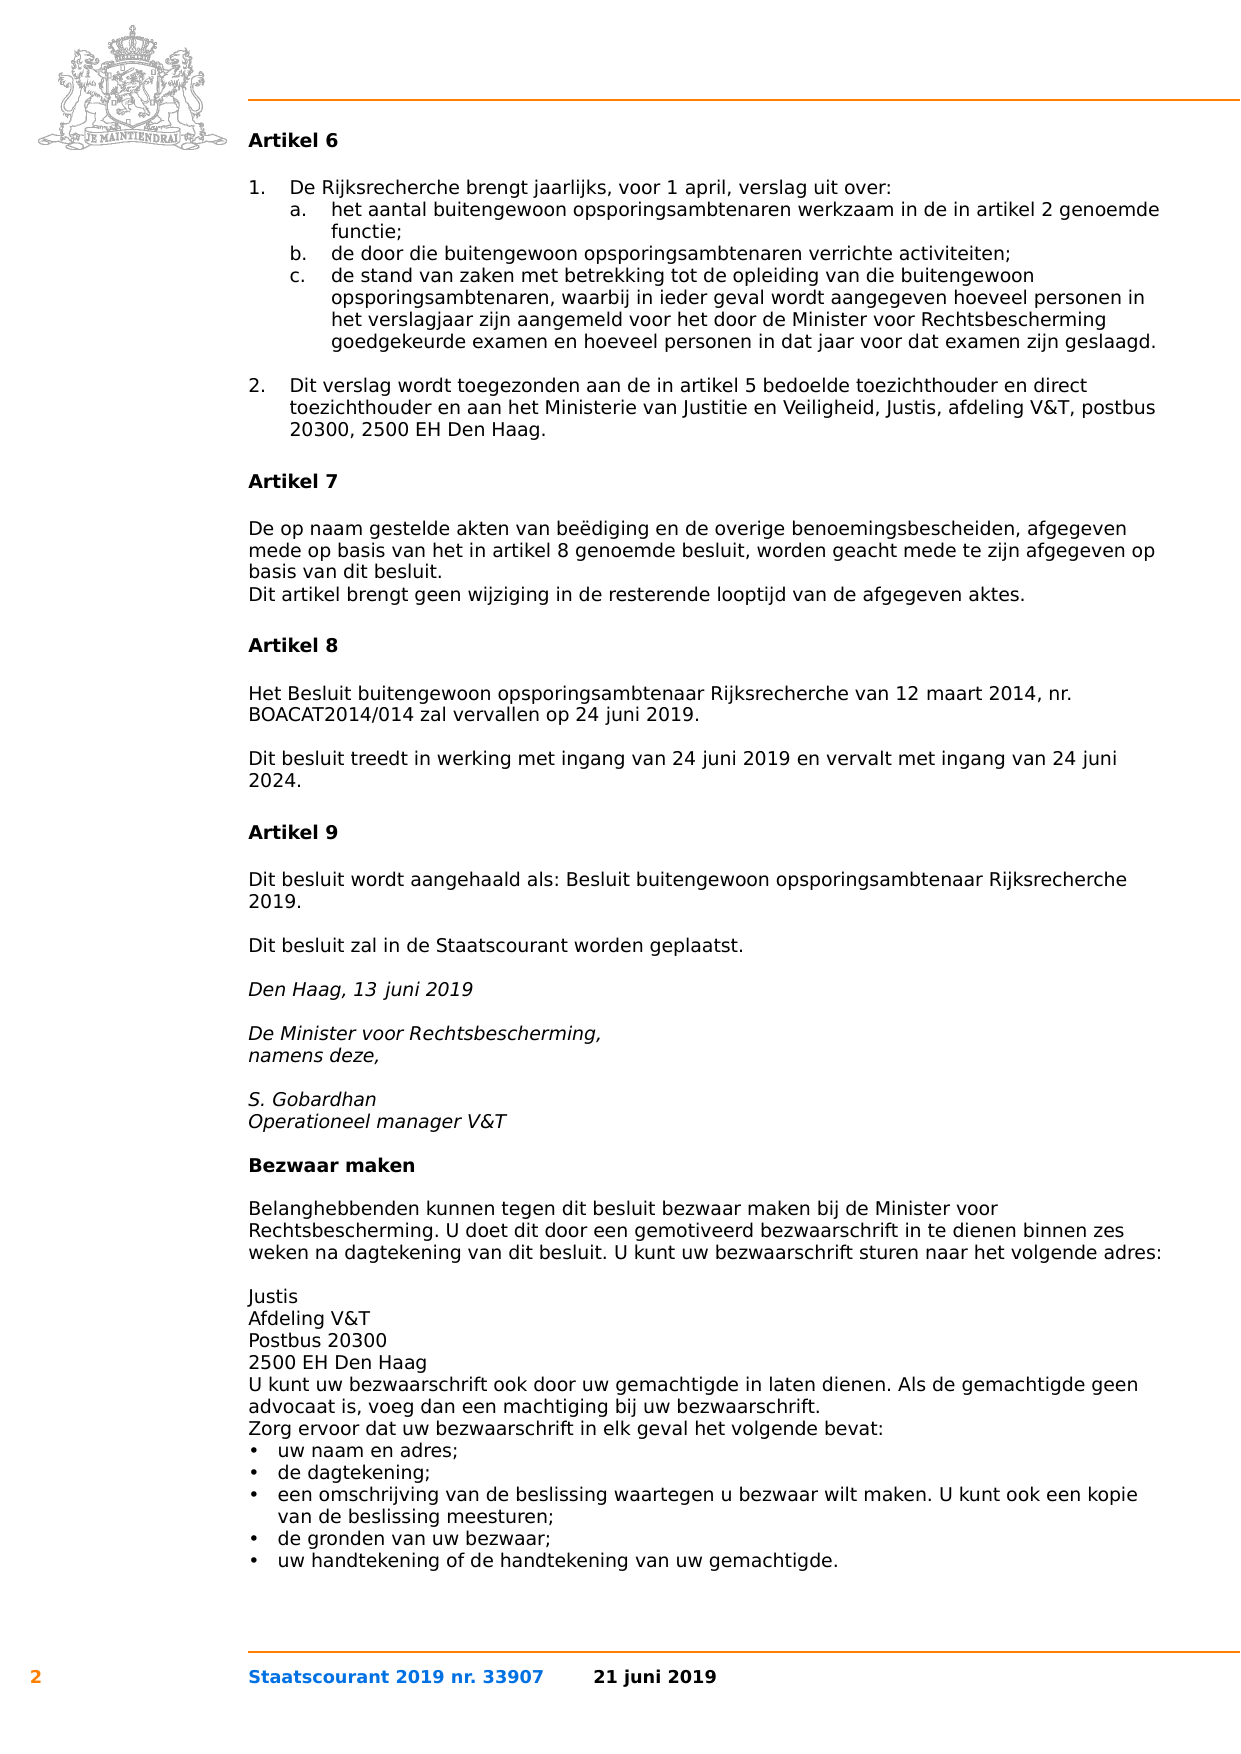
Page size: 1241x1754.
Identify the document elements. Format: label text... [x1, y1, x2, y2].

text Dit besluit zal in de Staatscourant worden geplaatst. [248, 935, 1163, 957]
text U kunt uw bezwaarschrift ook door uw gemachtigde in laten dienen. Als de gemachtigde geen advocaat is, voeg dan een machtiging bij uw bezwaarschrift. [248, 1374, 1163, 1418]
text Dit besluit treedt in werking met ingang van 24 juni 2019 en vervalt met ingang van 24 juni 2024. [248, 748, 1163, 792]
text Afdeling V&T [248, 1308, 1163, 1330]
text Dit besluit wordt aangehaald als: Besluit buitengewoon opsporingsambtenaar Rijksrecherche 2019. [248, 869, 1163, 913]
text 2. Dit verslag wordt toegezonden aan de in artikel 5 bedoelde toezichthouder en direct toezichthouder en aan het Ministerie van Justitie en Veiligheid, Justis, afdeling V&T, postbus 20300, 2500 EH Den Haag. [248, 374, 1163, 441]
text • een omschrijving van de beslissing waartegen u bezwaar wilt maken. U kunt ook een kopie van de beslissing meesturen; [248, 1484, 1163, 1528]
text De Minister voor Rechtsbescherming, namens deze, S. Gobardhan Operationeel manager V&T [248, 1023, 1163, 1133]
text Bezwaar maken [248, 1154, 1163, 1176]
text Postbus 20300 [248, 1330, 1163, 1352]
text Den Haag, 13 juni 2019 [248, 979, 1163, 1001]
subtitle Artikel 6 [248, 130, 1163, 152]
subtitle Artikel 8 [248, 635, 1163, 657]
text • uw naam en adres; [248, 1440, 1163, 1462]
text 1. De Rijksrecherche brengt jaarlijks, voor 1 april, verslag uit over: [248, 177, 1163, 199]
text Belanghebbenden kunnen tegen dit besluit bezwaar maken bij de Minister voor Rechtsbescherming. U doet dit door een gemotiveerd bezwaarschrift in te dienen binnen zes weken na dagtekening van dit besluit. U kunt uw bezwaarschrift sturen naar het volgende adres: [248, 1198, 1163, 1264]
text • de dagtekening; [248, 1462, 1163, 1484]
picture [38, 25, 227, 150]
text De op naam gestelde akten van beëdiging en de overige benoemingsbescheiden, afgegeven mede op basis van het in artikel 8 genoemde besluit, worden geacht mede te zijn afgegeven op basis van dit besluit. [248, 517, 1163, 583]
text Dit artikel brengt geen wijziging in de resterende looptijd van de afgegeven aktes. [248, 583, 1163, 605]
text b. de door die buitengewoon opsporingsambtenaren verrichte activiteiten; [289, 243, 1163, 265]
text 2500 EH Den Haag [248, 1352, 1163, 1374]
text c. de stand van zaken met betrekking tot de opleiding van die buitengewoon opsporingsambtenaren, waarbij in ieder geval wordt aangegeven hoeveel personen in het verslagjaar zijn aangemeld voor het door de Minister voor Rechtsbescherming goedgekeurde examen en hoeveel personen in dat jaar voor dat examen zijn geslaagd. [289, 265, 1163, 353]
text Justis [248, 1286, 1163, 1308]
text a. het aantal buitengewoon opsporingsambtenaren werkzaam in de in artikel 2 genoemde functie; [289, 199, 1163, 243]
text • uw handtekening of de handtekening van uw gemachtigde. [248, 1550, 1163, 1572]
subtitle Artikel 7 [248, 471, 1163, 492]
text Het Besluit buitengewoon opsporingsambtenaar Rijksrecherche van 12 maart 2014, nr. BOACAT2014/014 zal vervallen op 24 juni 2019. [248, 682, 1163, 726]
text Zorg ervoor dat uw bezwaarschrift in elk geval het volgende bevat: [248, 1418, 1163, 1440]
subtitle Artikel 9 [248, 822, 1163, 844]
text • de gronden van uw bezwaar; [248, 1528, 1163, 1550]
